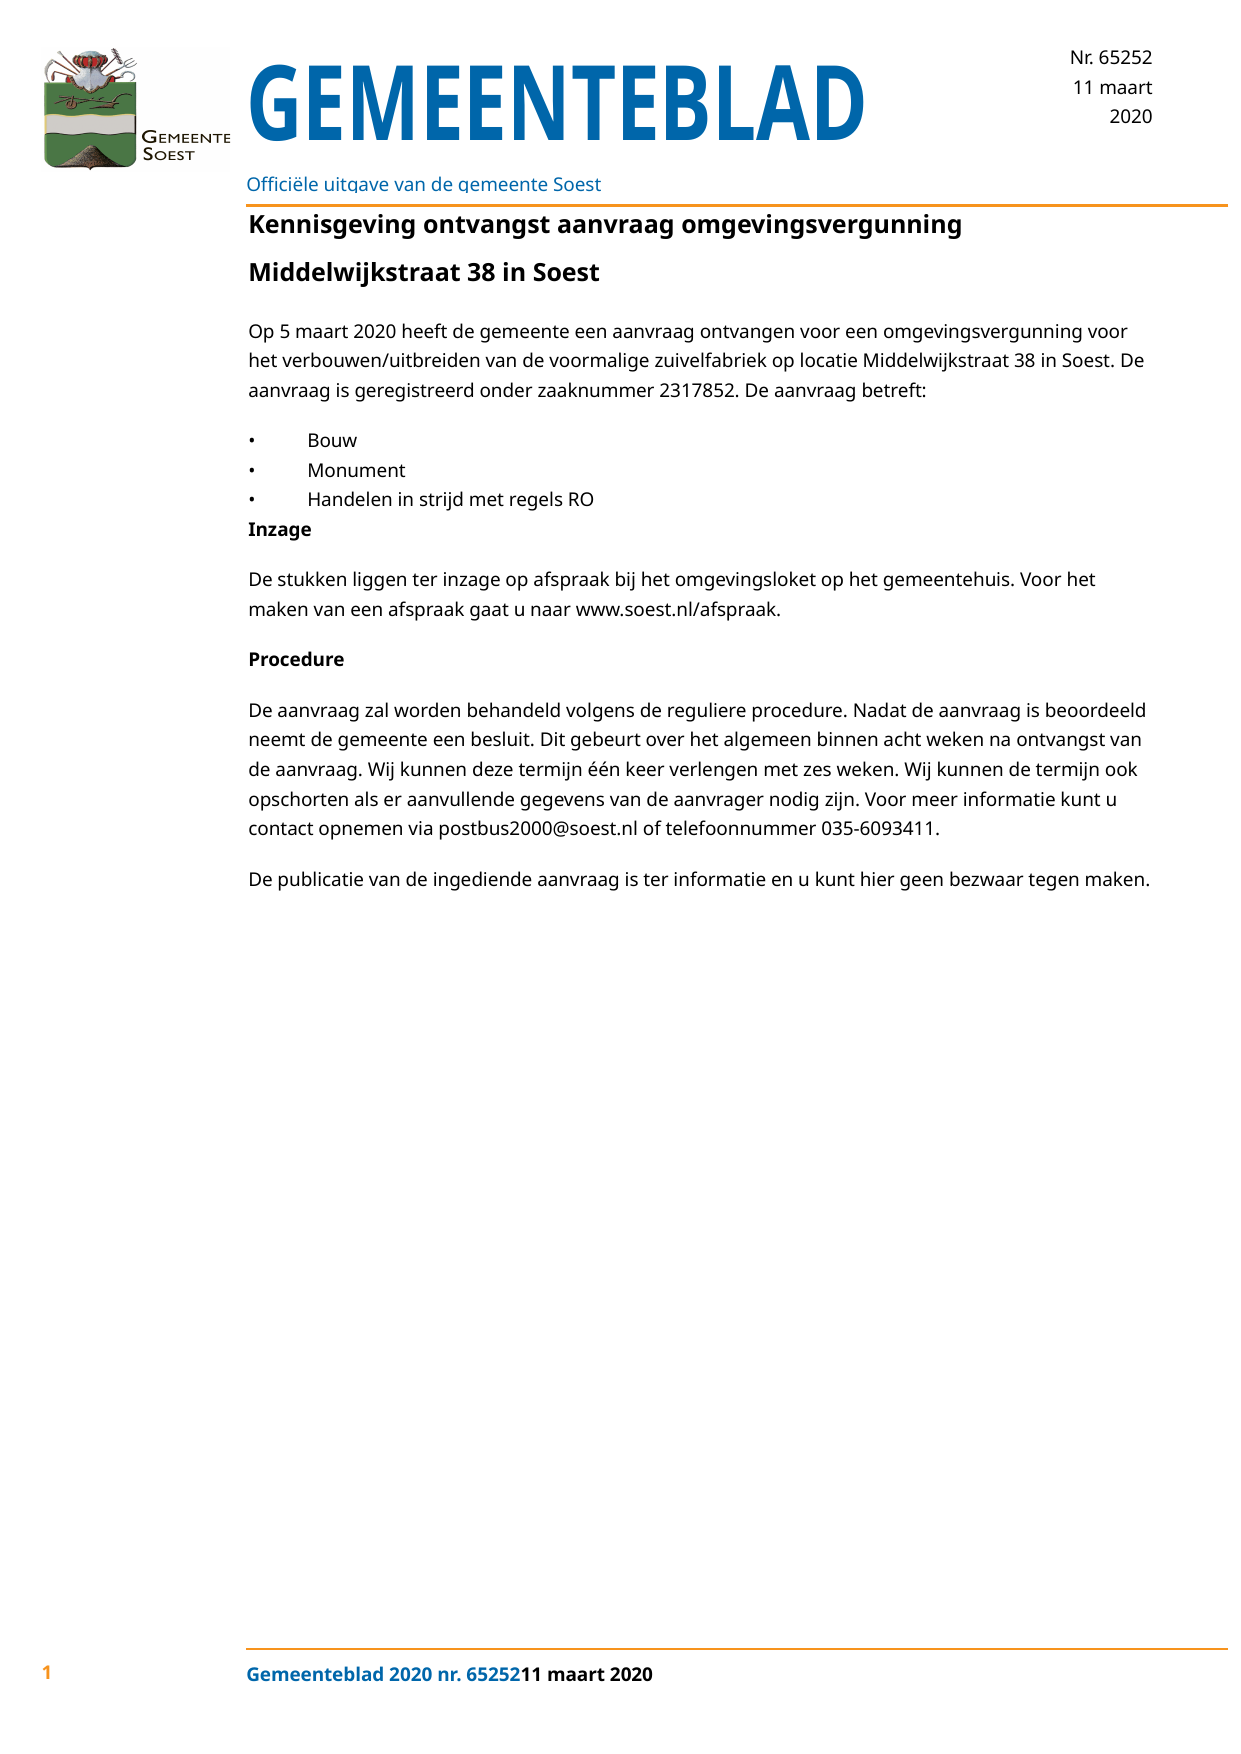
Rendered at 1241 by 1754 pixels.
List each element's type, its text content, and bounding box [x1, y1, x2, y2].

text De stukken liggen ter inzage op afspraak bij het omgevingsloket op het gemeentehuis. Voor het maken van een afspraak gaat u naar www.soest.nl/afspraak. [248, 567, 1152, 622]
list Monument [248, 457, 1152, 483]
text Op 5 maart 2020 heeft de gemeente een aanvraag ontvangen voor een omgevingsvergunning voor het verbouwen/uitbreiden van de voormalige zuivelfabriek op locatie Middelwijkstraat 38 in Soest. De aanvraag is geregistreerd onder zaaknummer 2317852. De aanvraag betreft: [248, 318, 1152, 403]
list Bouw [248, 427, 1152, 453]
text De aanvraag zal worden behandeld volgens de reguliere procedure. Nadat de aanvraag is beoordeeld neemt de gemeente een besluit. Dit gebeurt over het algemeen binnen acht weken na ontvangst van de aanvraag. Wij kunnen deze termijn één keer verlengen met zes weken. Wij kunnen de termijn ook opschorten als er aanvullende gegevens van de aanvrager nodig zijn. Voor meer informatie kunt u contact opnemen via postbus2000@soest.nl of telefoonnummer 035-6093411. [248, 697, 1152, 841]
text Inzage [248, 516, 1152, 542]
list Handelen in strijd met regels RO [248, 487, 1152, 512]
text Procedure [248, 647, 1152, 672]
text De publicatie van de ingediende aanvraag is ter informatie en u kunt hier geen bezwaar tegen maken. [248, 866, 1152, 892]
picture [41, 47, 231, 172]
text Kennisgeving ontvangst aanvraag omgevingsvergunning Middelwijkstraat 38 in Soest [248, 207, 1152, 288]
